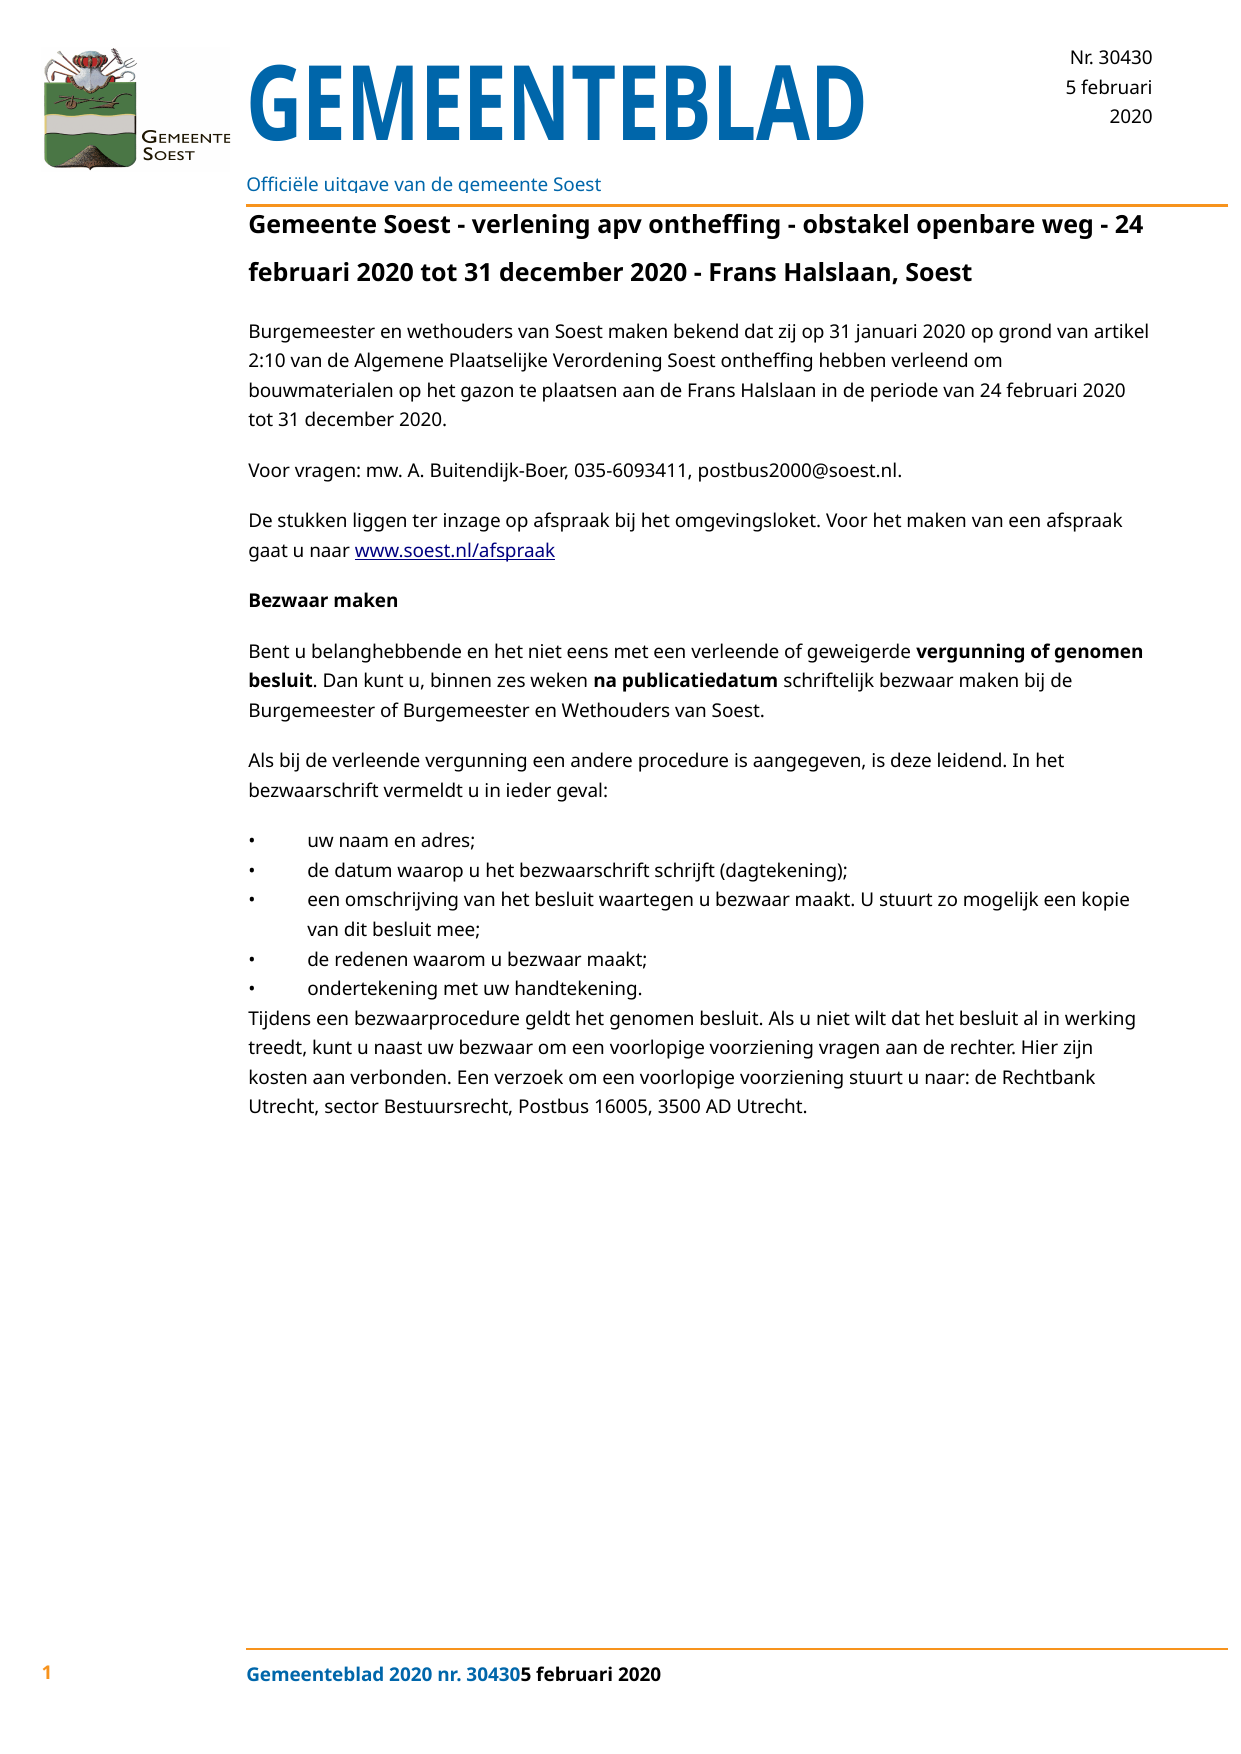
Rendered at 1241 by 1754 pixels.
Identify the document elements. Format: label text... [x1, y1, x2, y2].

text Als bij de verleende vergunning een andere procedure is aangegeven, is deze leidend. In het bezwaarschrift vermeldt u in ieder geval: [248, 747, 1152, 803]
list de datum waarop u het bezwaarschrift schrijft (dagtekening); [248, 857, 1152, 883]
list uw naam en adres; [248, 827, 1152, 853]
text Bent u belanghebbende en het niet eens met een verleende of geweigerde vergunning of genomen besluit. Dan kunt u, binnen zes weken na publicatiedatum schriftelijk bezwaar maken bij de Burgemeester of Burgemeester en Wethouders van Soest. [248, 638, 1152, 723]
list de redenen waarom u bezwaar maakt; [248, 946, 1152, 972]
text De stukken liggen ter inzage op afspraak bij het omgevingsloket. Voor het maken van een afspraak gaat u naar www.soest.nl/afspraak [248, 507, 1152, 563]
text Tijdens een bezwaarprocedure geldt het genomen besluit. Als u niet wilt dat het besluit al in werking treedt, kunt u naast uw bezwaar om een voorlopige voorziening vragen aan de rechter. Hier zijn kosten aan verbonden. Een verzoek om een voorlopige voorziening stuurt u naar: de Rechtbank Utrecht, sector Bestuursrecht, Postbus 16005, 3500 AD Utrecht. [248, 1005, 1152, 1119]
text Gemeente Soest - verlening apv ontheffing - obstakel openbare weg - 24 februari 2020 tot 31 december 2020 - Frans Halslaan, Soest [248, 207, 1152, 288]
list een omschrijving van het besluit waartegen u bezwaar maakt. U stuurt zo mogelijk een kopie van dit besluit mee; [248, 887, 1152, 942]
text Burgemeester en wethouders van Soest maken bekend dat zij op 31 januari 2020 op grond van artikel 2:10 van de Algemene Plaatselijke Verordening Soest ontheffing hebben verleend om bouwmaterialen op het gazon te plaatsen aan de Frans Halslaan in de periode van 24 februari 2020 tot 31 december 2020. [248, 318, 1152, 432]
list ondertekening met uw handtekening. [248, 975, 1152, 1001]
text Bezwaar maken [248, 587, 1152, 613]
picture [41, 47, 231, 172]
text Voor vragen: mw. A. Buitendijk-Boer, 035-6093411, postbus2000@soest.nl. [248, 457, 1152, 483]
